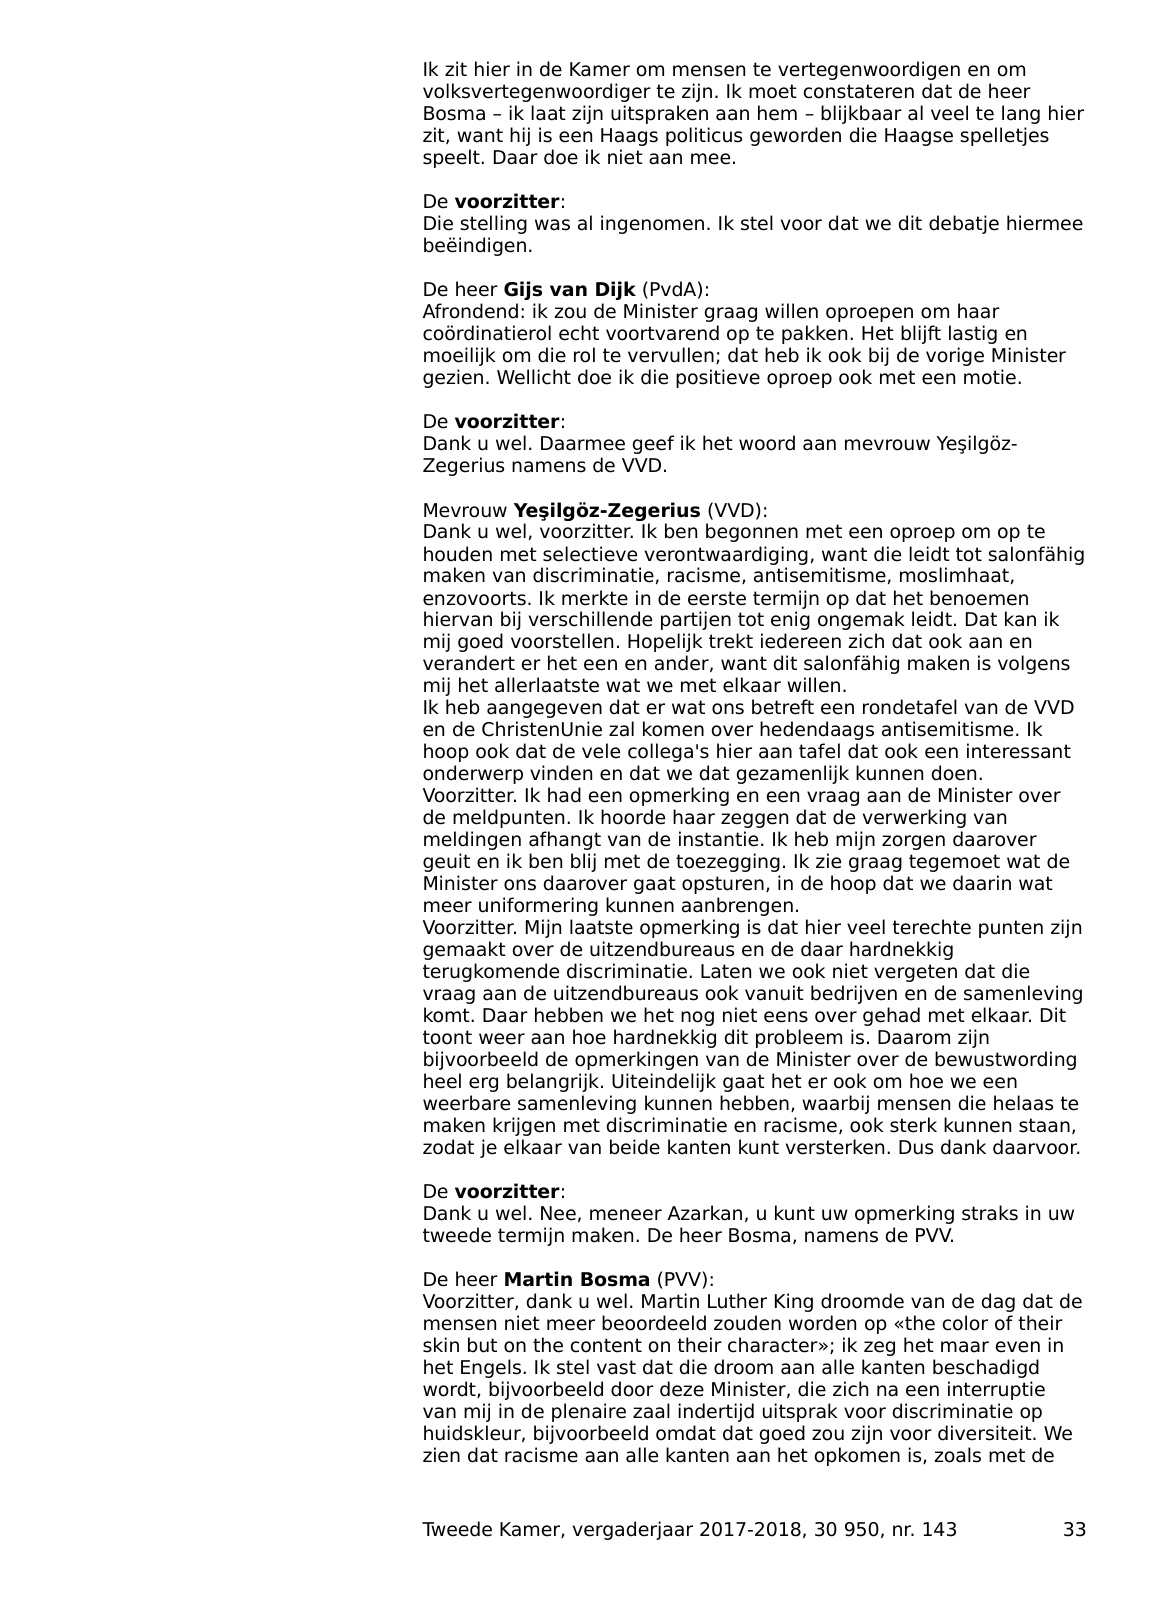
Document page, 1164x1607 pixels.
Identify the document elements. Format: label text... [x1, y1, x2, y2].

text Ik zit hier in de Kamer om mensen te vertegenwoordigen en om volksvertegenwoordiger te zijn. Ik moet constateren dat de heer Bosma – ik laat zijn uitspraken aan hem – blijkbaar al veel te lang hier zit, want hij is een Haags politicus geworden die Haagse spelletjes speelt. Daar doe ik niet aan mee. [422, 59, 1087, 169]
text De heer Gijs van Dijk (PvdA): [422, 279, 1087, 301]
text Dank u wel, voorzitter. Ik ben begonnen met een oproep om op te houden met selectieve verontwaardiging, want die leidt tot salonfähig maken van discriminatie, racisme, antisemitisme, moslimhaat, enzovoorts. Ik merkte in de eerste termijn op dat het benoemen hiervan bij verschillende partijen tot enig ongemak leidt. Dat kan ik mij goed voorstellen. Hopelijk trekt iedereen zich dat ook aan en verandert er het een en ander, want dit salonfähig maken is volgens mij het allerlaatste wat we met elkaar willen. [422, 521, 1087, 697]
text Mevrouw Yeşilgöz-Zegerius (VVD): [422, 499, 1087, 521]
text Voorzitter. Mijn laatste opmerking is dat hier veel terechte punten zijn gemaakt over de uitzendbureaus en de daar hardnekkig terugkomende discriminatie. Laten we ook niet vergeten dat die vraag aan de uitzendbureaus ook vanuit bedrijven en de samenleving komt. Daar hebben we het nog niet eens over gehad met elkaar. Dit toont weer aan hoe hardnekkig dit probleem is. Daarom zijn bijvoorbeeld de opmerkingen van de Minister over de bewustwording heel erg belangrijk. Uiteindelijk gaat het er ook om hoe we een weerbare samenleving kunnen hebben, waarbij mensen die helaas te maken krijgen met discriminatie en racisme, ook sterk kunnen staan, zodat je elkaar van beide kanten kunt versterken. Dus dank daarvoor. [422, 917, 1087, 1159]
text Die stelling was al ingenomen. Ik stel voor dat we dit debatje hiermee beëindigen. [422, 213, 1087, 257]
text Voorzitter, dank u wel. Martin Luther King droomde van de dag dat de mensen niet meer beoordeeld zouden worden op «the color of their skin but on the content on their character»; ik zeg het maar even in het Engels. Ik stel vast dat die droom aan alle kanten beschadigd wordt, bijvoorbeeld door deze Minister, die zich na een interruptie van mij in de plenaire zaal indertijd uitsprak voor discriminatie op huidskleur, bijvoorbeeld omdat dat goed zou zijn voor diversiteit. We zien dat racisme aan alle kanten aan het opkomen is, zoals met de [422, 1291, 1087, 1467]
text De heer Martin Bosma (PVV): [422, 1269, 1087, 1291]
text Dank u wel. Nee, meneer Azarkan, u kunt uw opmerking straks in uw tweede termijn maken. De heer Bosma, namens de PVV. [422, 1203, 1087, 1247]
text De voorzitter: [422, 1181, 1087, 1203]
text Ik heb aangegeven dat er wat ons betreft een rondetafel van de VVD en de ChristenUnie zal komen over hedendaags antisemitisme. Ik hoop ook dat de vele collega's hier aan tafel dat ook een interessant onderwerp vinden en dat we dat gezamenlijk kunnen doen. [422, 697, 1087, 785]
text De voorzitter: [422, 411, 1087, 433]
text Voorzitter. Ik had een opmerking en een vraag aan de Minister over de meldpunten. Ik hoorde haar zeggen dat de verwerking van meldingen afhangt van de instantie. Ik heb mijn zorgen daarover geuit en ik ben blij met de toezegging. Ik zie graag tegemoet wat de Minister ons daarover gaat opsturen, in de hoop dat we daarin wat meer uniformering kunnen aanbrengen. [422, 785, 1087, 917]
text Afrondend: ik zou de Minister graag willen oproepen om haar coördinatierol echt voortvarend op te pakken. Het blijft lastig en moeilijk om die rol te vervullen; dat heb ik ook bij de vorige Minister gezien. Wellicht doe ik die positieve oproep ook met een motie. [422, 301, 1087, 389]
text Dank u wel. Daarmee geef ik het woord aan mevrouw Yeşilgöz-Zegerius namens de VVD. [422, 433, 1087, 477]
text De voorzitter: [422, 191, 1087, 213]
